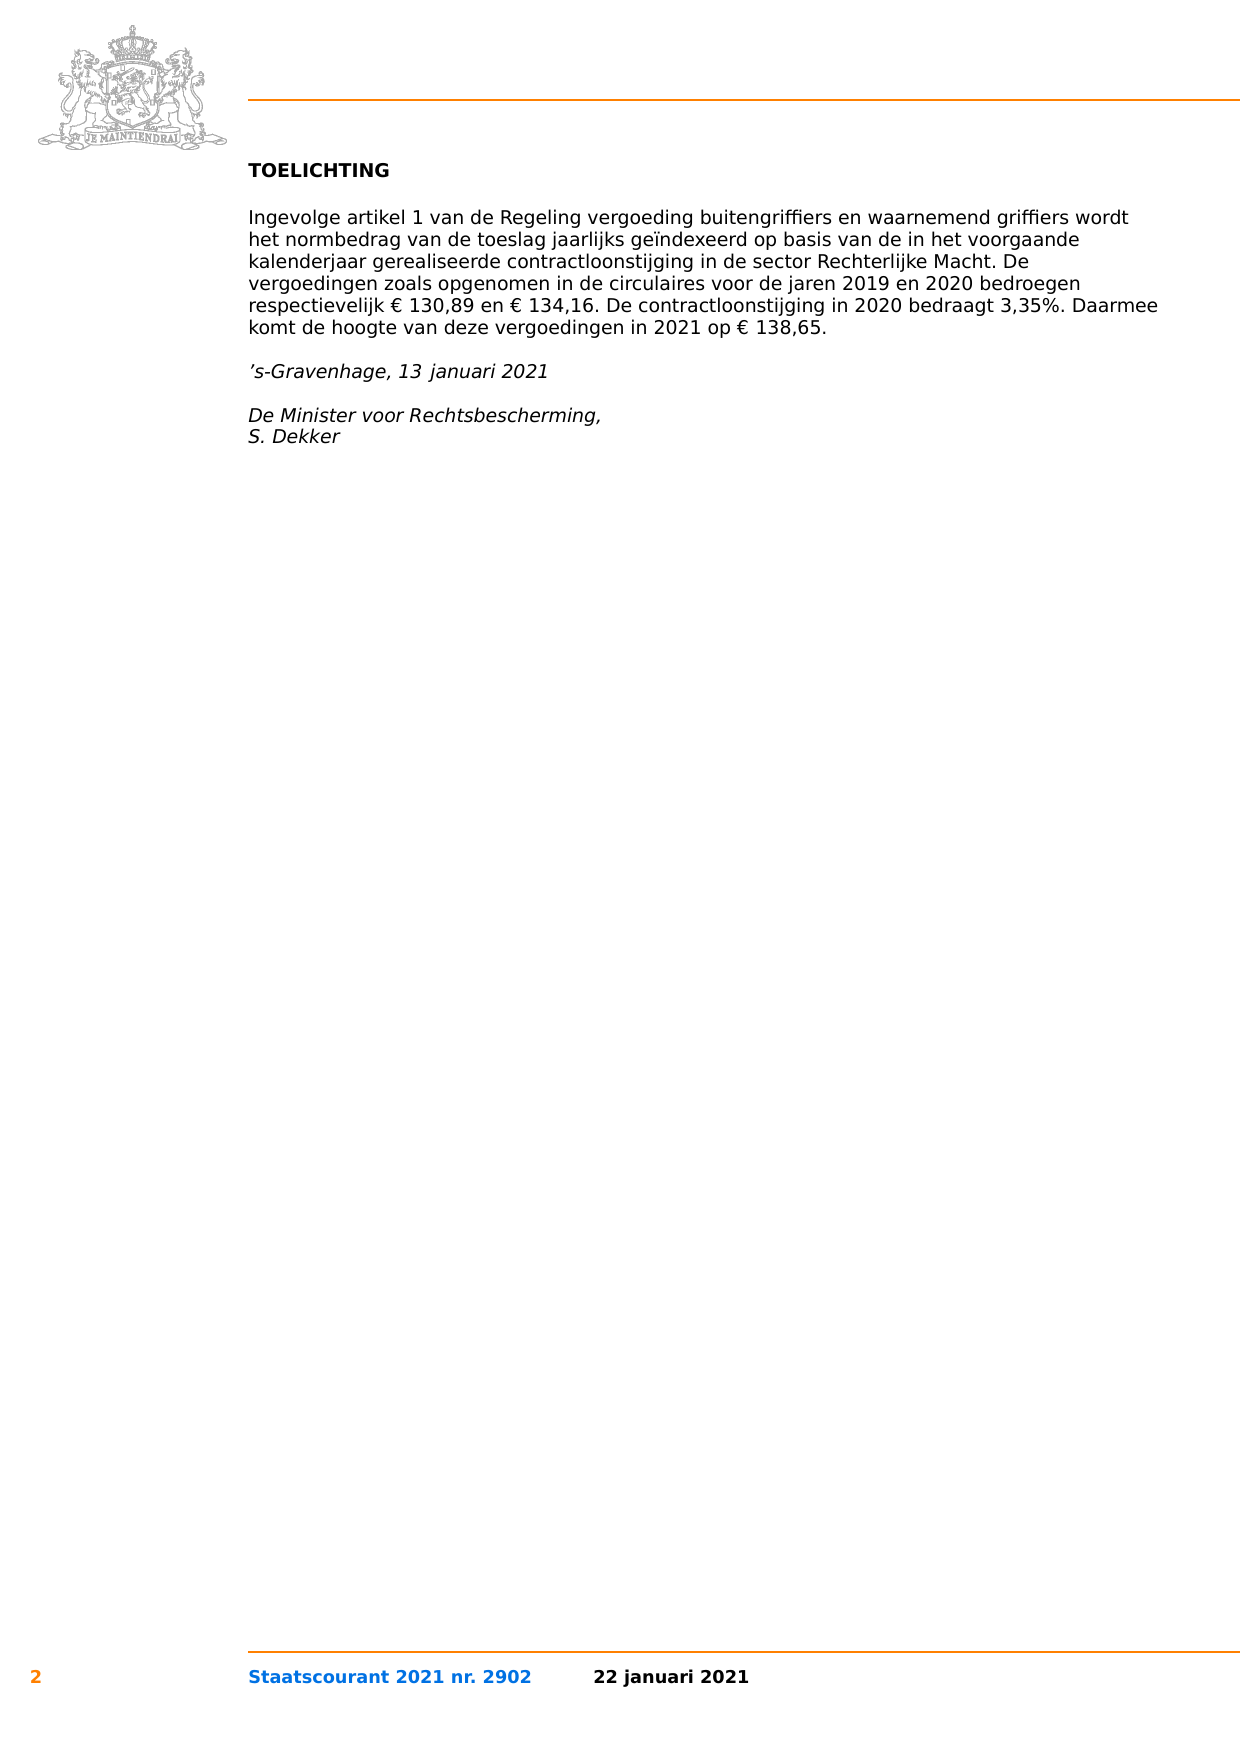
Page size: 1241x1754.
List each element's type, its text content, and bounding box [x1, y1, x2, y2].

text Ingevolge artikel 1 van de Regeling vergoeding buitengriffiers en waarnemend griffiers wordt het normbedrag van de toeslag jaarlijks geïndexeerd op basis van de in het voorgaande kalenderjaar gerealiseerde contractloonstijging in de sector Rechterlijke Macht. De vergoedingen zoals opgenomen in de circulaires voor de jaren 2019 en 2020 bedroegen respectievelijk € 130,89 en € 134,16. De contractloonstijging in 2020 bedraagt 3,35%. Daarmee komt de hoogte van deze vergoedingen in 2021 op € 138,65. [248, 207, 1163, 339]
text ’s-Gravenhage, 13 januari 2021 [248, 361, 1163, 383]
subtitle TOELICHTING [248, 160, 1163, 182]
picture [38, 25, 227, 150]
text De Minister voor Rechtsbescherming, S. Dekker [248, 404, 1163, 448]
